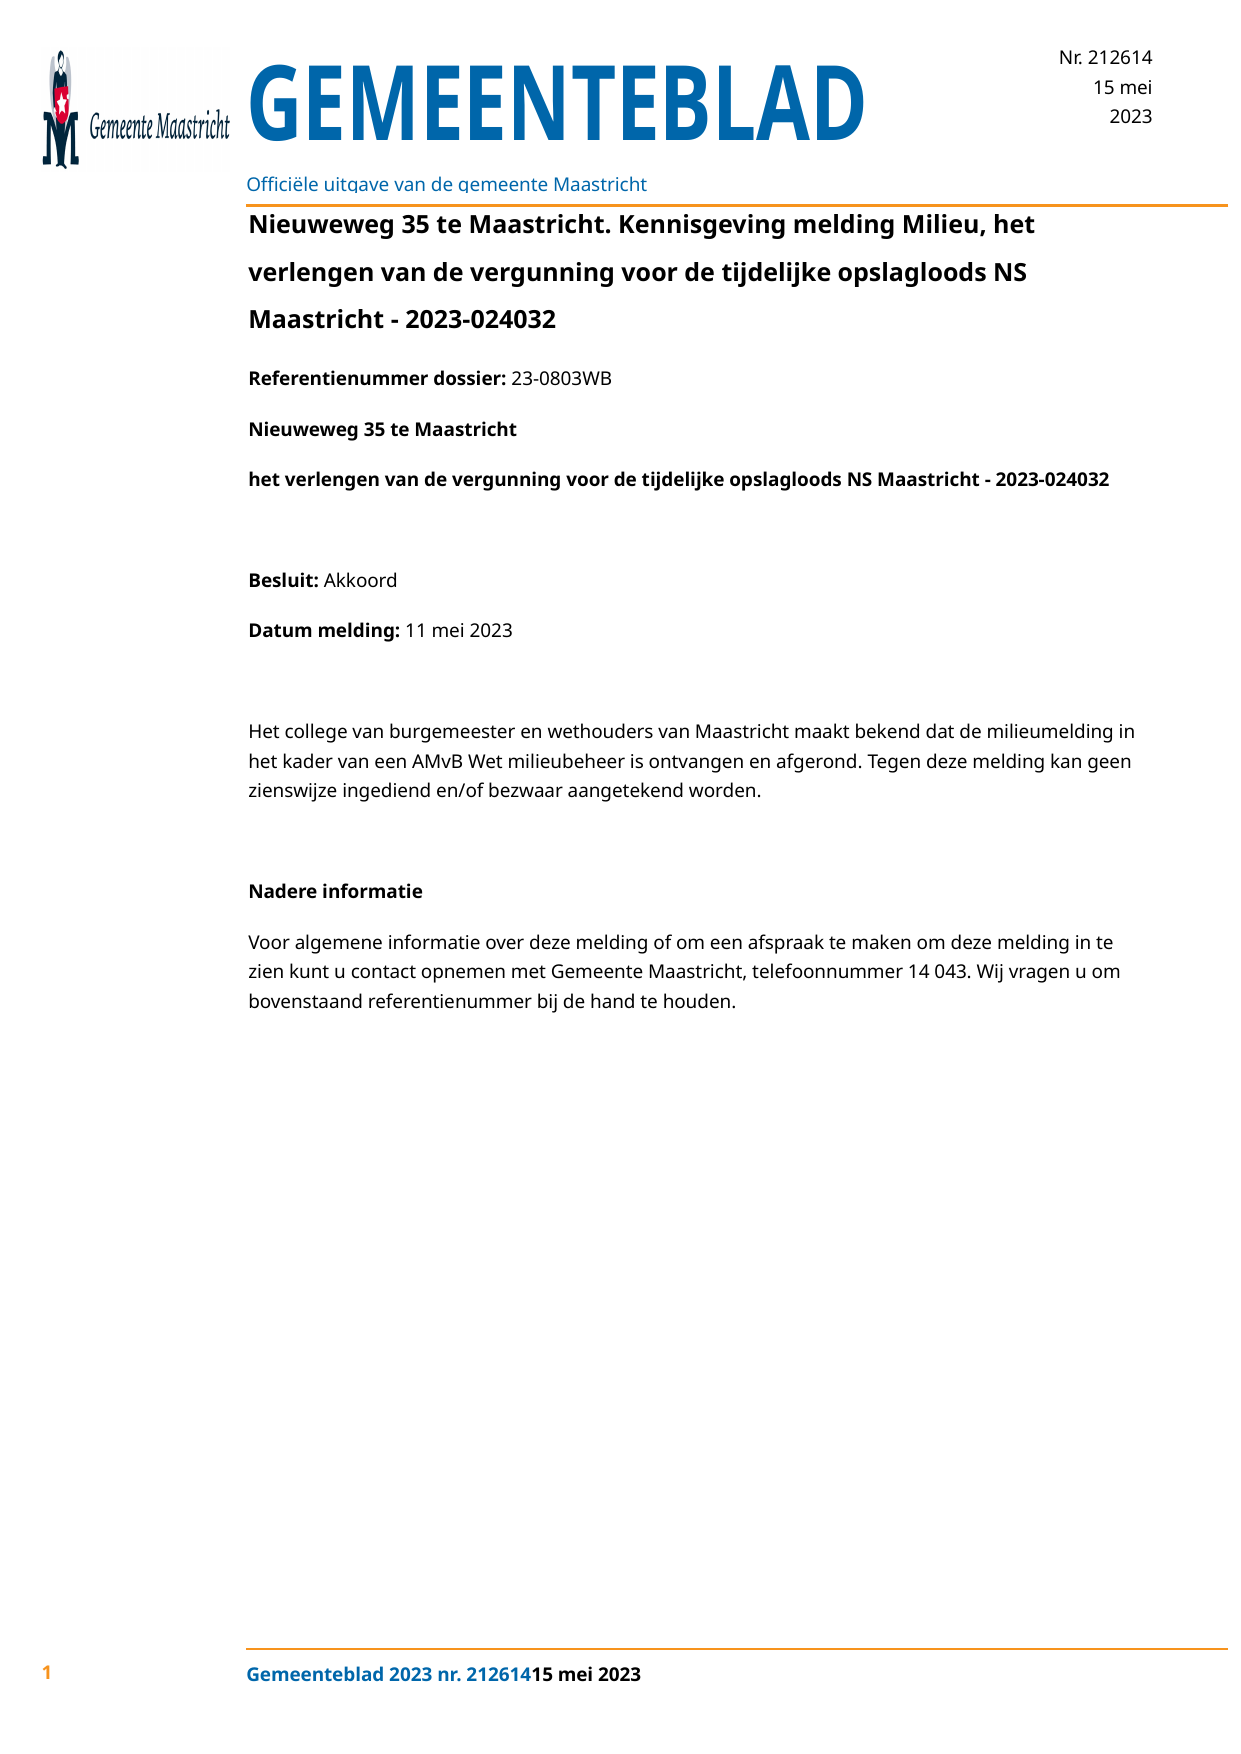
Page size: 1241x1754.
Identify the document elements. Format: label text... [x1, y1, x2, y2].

text Nieuweweg 35 te Maastricht. Kennisgeving melding Milieu, het verlengen van de vergunning voor de tijdelijke opslagloods NS Maastricht - 2023-024032 [248, 207, 1152, 336]
text Besluit: Akkoord [248, 567, 1152, 593]
text Datum melding: 11 mei 2023 [248, 618, 1152, 643]
text Nadere informatie [248, 878, 1152, 904]
text Voor algemene informatie over deze melding of om een afspraak te maken om deze melding in te zien kunt u contact opnemen met Gemeente Maastricht, telefoonnummer 14 043. Wij vragen u om bovenstaand referentienummer bij de hand te houden. [248, 929, 1152, 1014]
text Het college van burgemeester en wethouders van Maastricht maakt bekend dat de milieumelding in het kader van een AMvB Wet milieubeheer is ontvangen en afgerond. Tegen deze melding kan geen zienswijze ingediend en/of bezwaar aangetekend worden. [248, 718, 1152, 803]
picture [41, 47, 231, 172]
text Referentienummer dossier: 23-0803WB [248, 366, 1152, 391]
text Nieuweweg 35 te Maastricht [248, 416, 1152, 442]
text het verlengen van de vergunning voor de tijdelijke opslagloods NS Maastricht - 2023-024032 [248, 466, 1152, 492]
